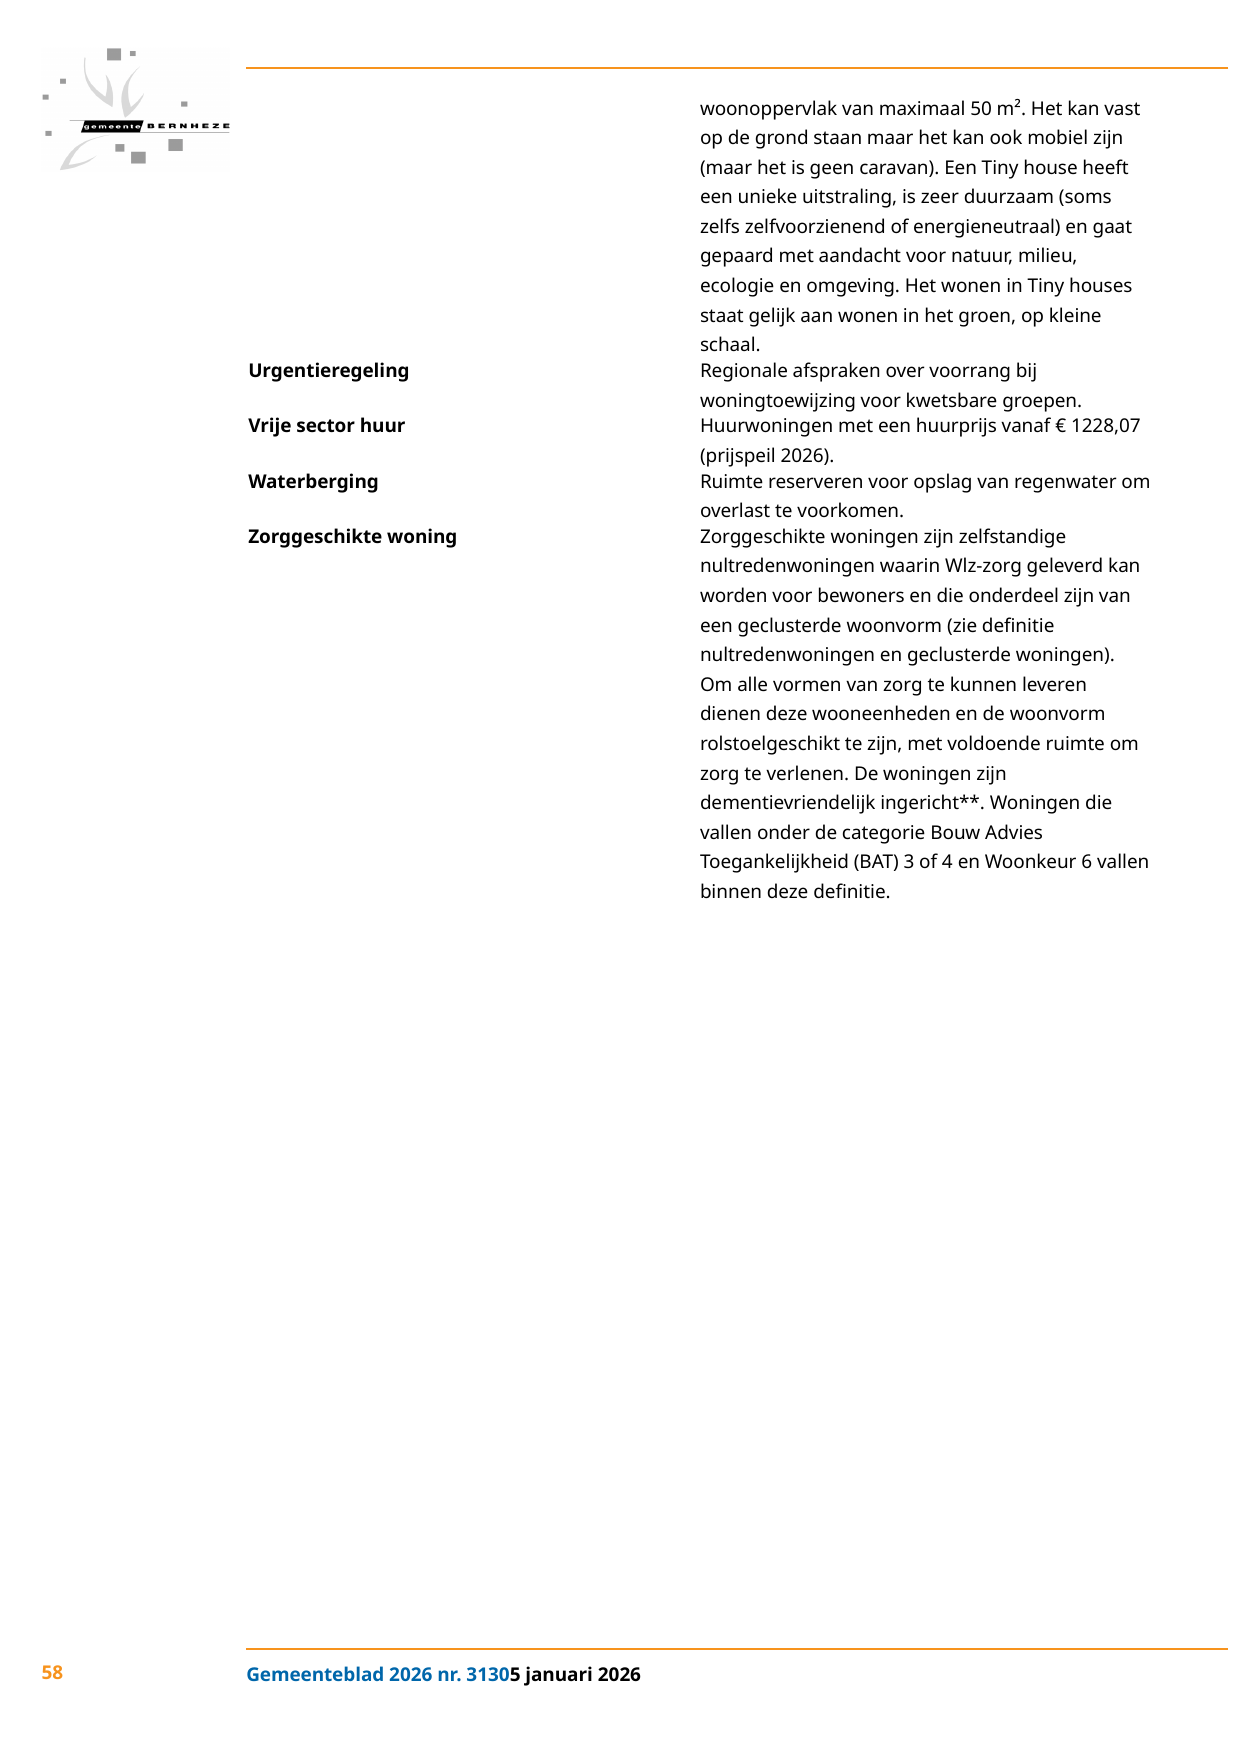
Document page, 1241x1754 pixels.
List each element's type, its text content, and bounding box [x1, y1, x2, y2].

table_cell Urgentieregeling [248, 357, 700, 412]
table_cell Vrije sector huur [248, 413, 700, 468]
table_cell Huurwoningen met een huurprijs vanaf € 1228,07 (prijspeil 2026). [700, 413, 1152, 468]
table_cell Ruimte reserveren voor opslag van regenwater om overlast te voorkomen. [700, 468, 1152, 523]
table_cell Zorggeschikte woning [248, 523, 700, 904]
picture [41, 47, 231, 172]
table_cell Zorggeschikte woningen zijn zelfstandige nultredenwoningen waarin Wlz-zorg geleverd kan worden voor bewoners en die onderdeel zijn van een geclusterde woonvorm (zie definitie nultredenwoningen en geclusterde woningen). Om alle vormen van zorg te kunnen leveren dienen deze wooneenheden en de woonvorm rolstoelgeschikt te zijn, met voldoende ruimte om zorg te verlenen. De woningen zijn dementievriendelijk ingericht**. Woningen die vallen onder de categorie Bouw Advies Toegankelijkheid (BAT) 3 of 4 en Woonkeur 6 vallen binnen deze definitie. [700, 523, 1152, 904]
table_cell Waterberging [248, 468, 700, 523]
table_cell Regionale afspraken over voorrang bij woningtoewijzing voor kwetsbare groepen. [700, 357, 1152, 412]
table_cell woonoppervlak van maximaal 50 m². Het kan vast op de grond staan maar het kan ook mobiel zijn (maar het is geen caravan). Een Tiny house heeft een unieke uitstraling, is zeer duurzaam (soms zelfs zelfvoorzienend of energieneutraal) en gaat gepaard met aandacht voor natuur, milieu, ecologie en omgeving. Het wonen in Tiny houses staat gelijk aan wonen in het groen, op kleine schaal. [700, 95, 1152, 357]
table_cell [248, 95, 700, 357]
